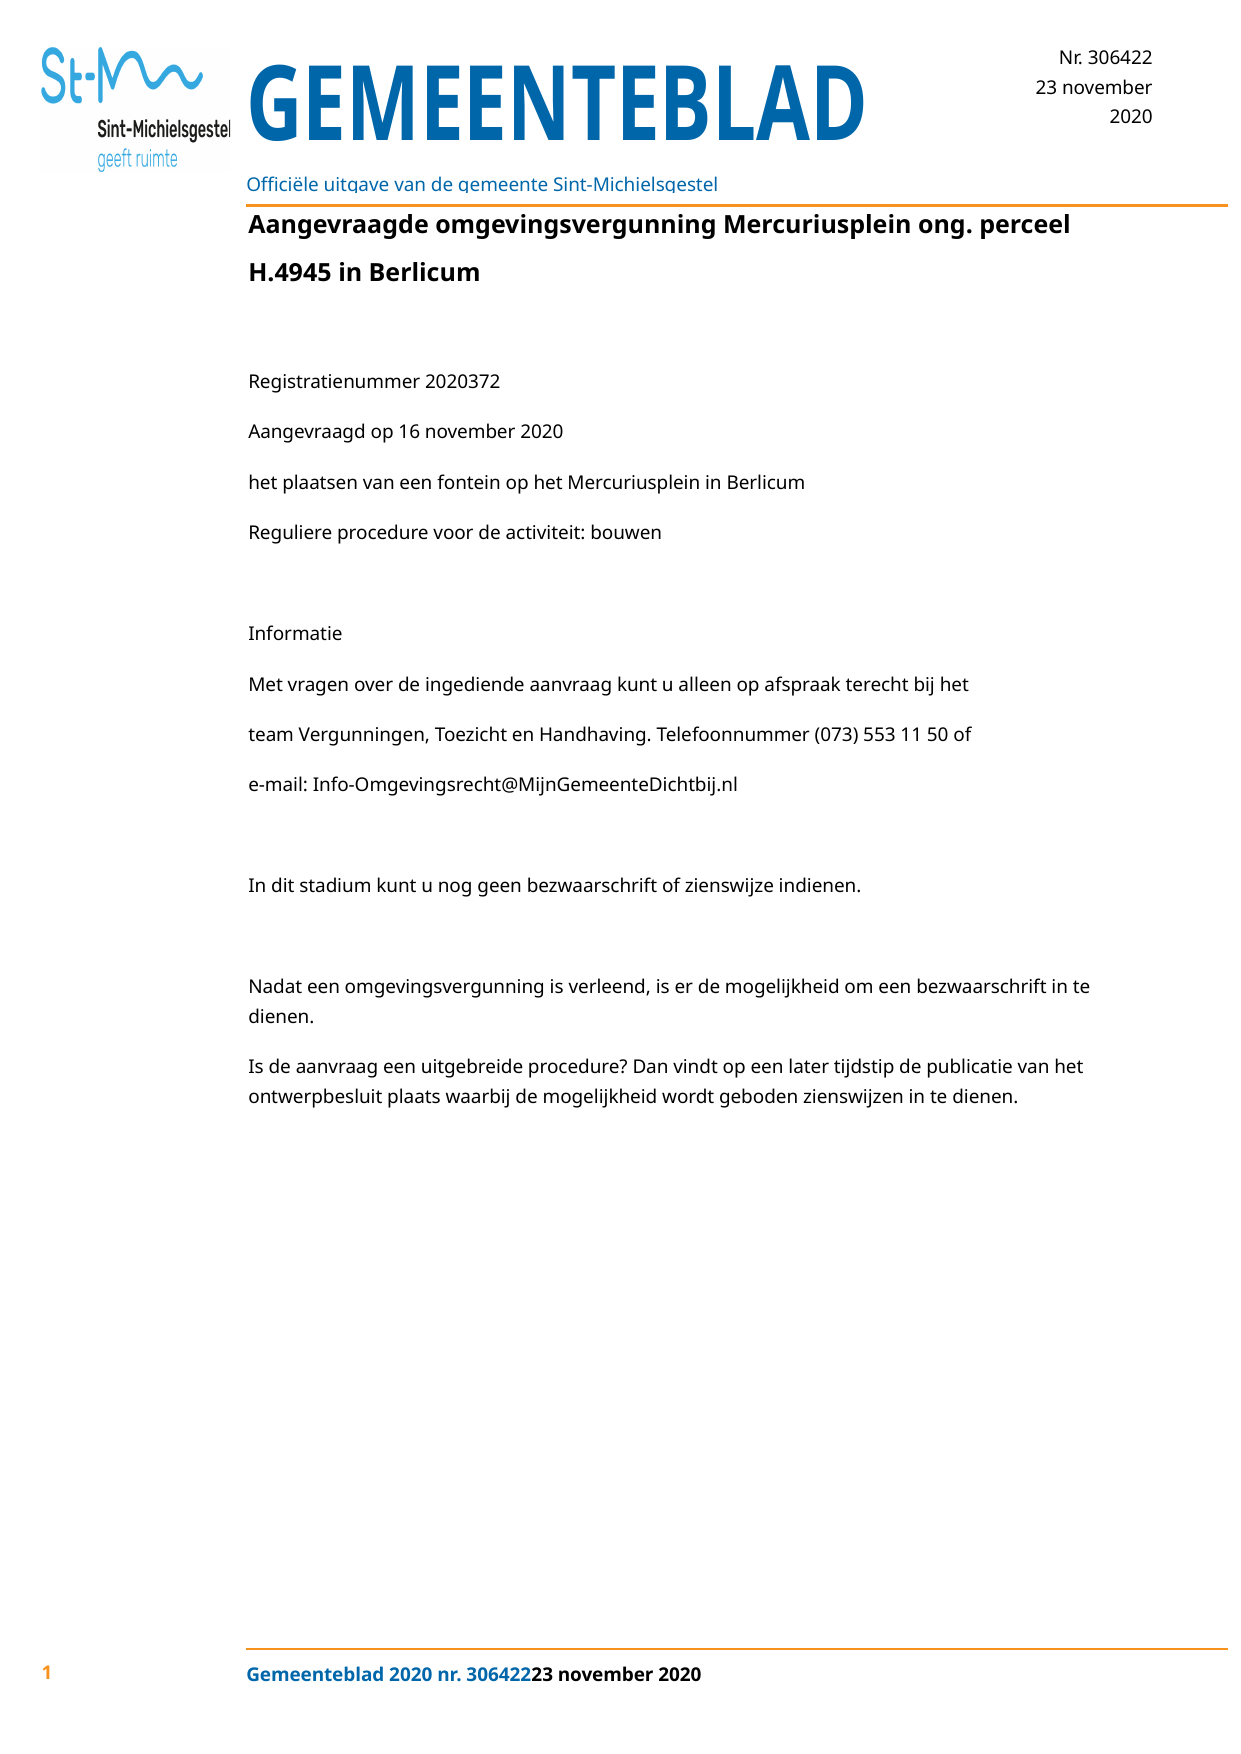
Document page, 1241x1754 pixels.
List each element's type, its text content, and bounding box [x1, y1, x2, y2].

text Registratienummer 2020372 [248, 368, 1152, 394]
text Reguliere procedure voor de activiteit: bouwen [248, 519, 1152, 545]
text het plaatsen van een fontein op het Mercuriusplein in Berlicum [248, 469, 1152, 495]
text Is de aanvraag een uitgebreide procedure? Dan vindt op een later tijdstip de publicatie van het ontwerpbesluit plaats waarbij de mogelijkheid wordt geboden zienswijzen in te dienen. [248, 1053, 1152, 1109]
text team Vergunningen, Toezicht en Handhaving. Telefoonnummer (073) 553 11 50 of [248, 721, 1152, 747]
text Aangevraagd op 16 november 2020 [248, 419, 1152, 444]
text Aangevraagde omgevingsvergunning Mercuriusplein ong. perceel H.4945 in Berlicum [248, 207, 1152, 288]
picture [41, 47, 231, 172]
text In dit stadium kunt u nog geen bezwaarschrift of zienswijze indienen. [248, 872, 1152, 898]
text Met vragen over de ingediende aanvraag kunt u alleen op afspraak terecht bij het [248, 671, 1152, 697]
text Informatie [248, 620, 1152, 646]
text Nadat een omgevingsvergunning is verleend, is er de mogelijkheid om een bezwaarschrift in te dienen. [248, 973, 1152, 1029]
text e-mail: Info-Omgevingsrecht@MijnGemeenteDichtbij.nl [248, 772, 1152, 797]
